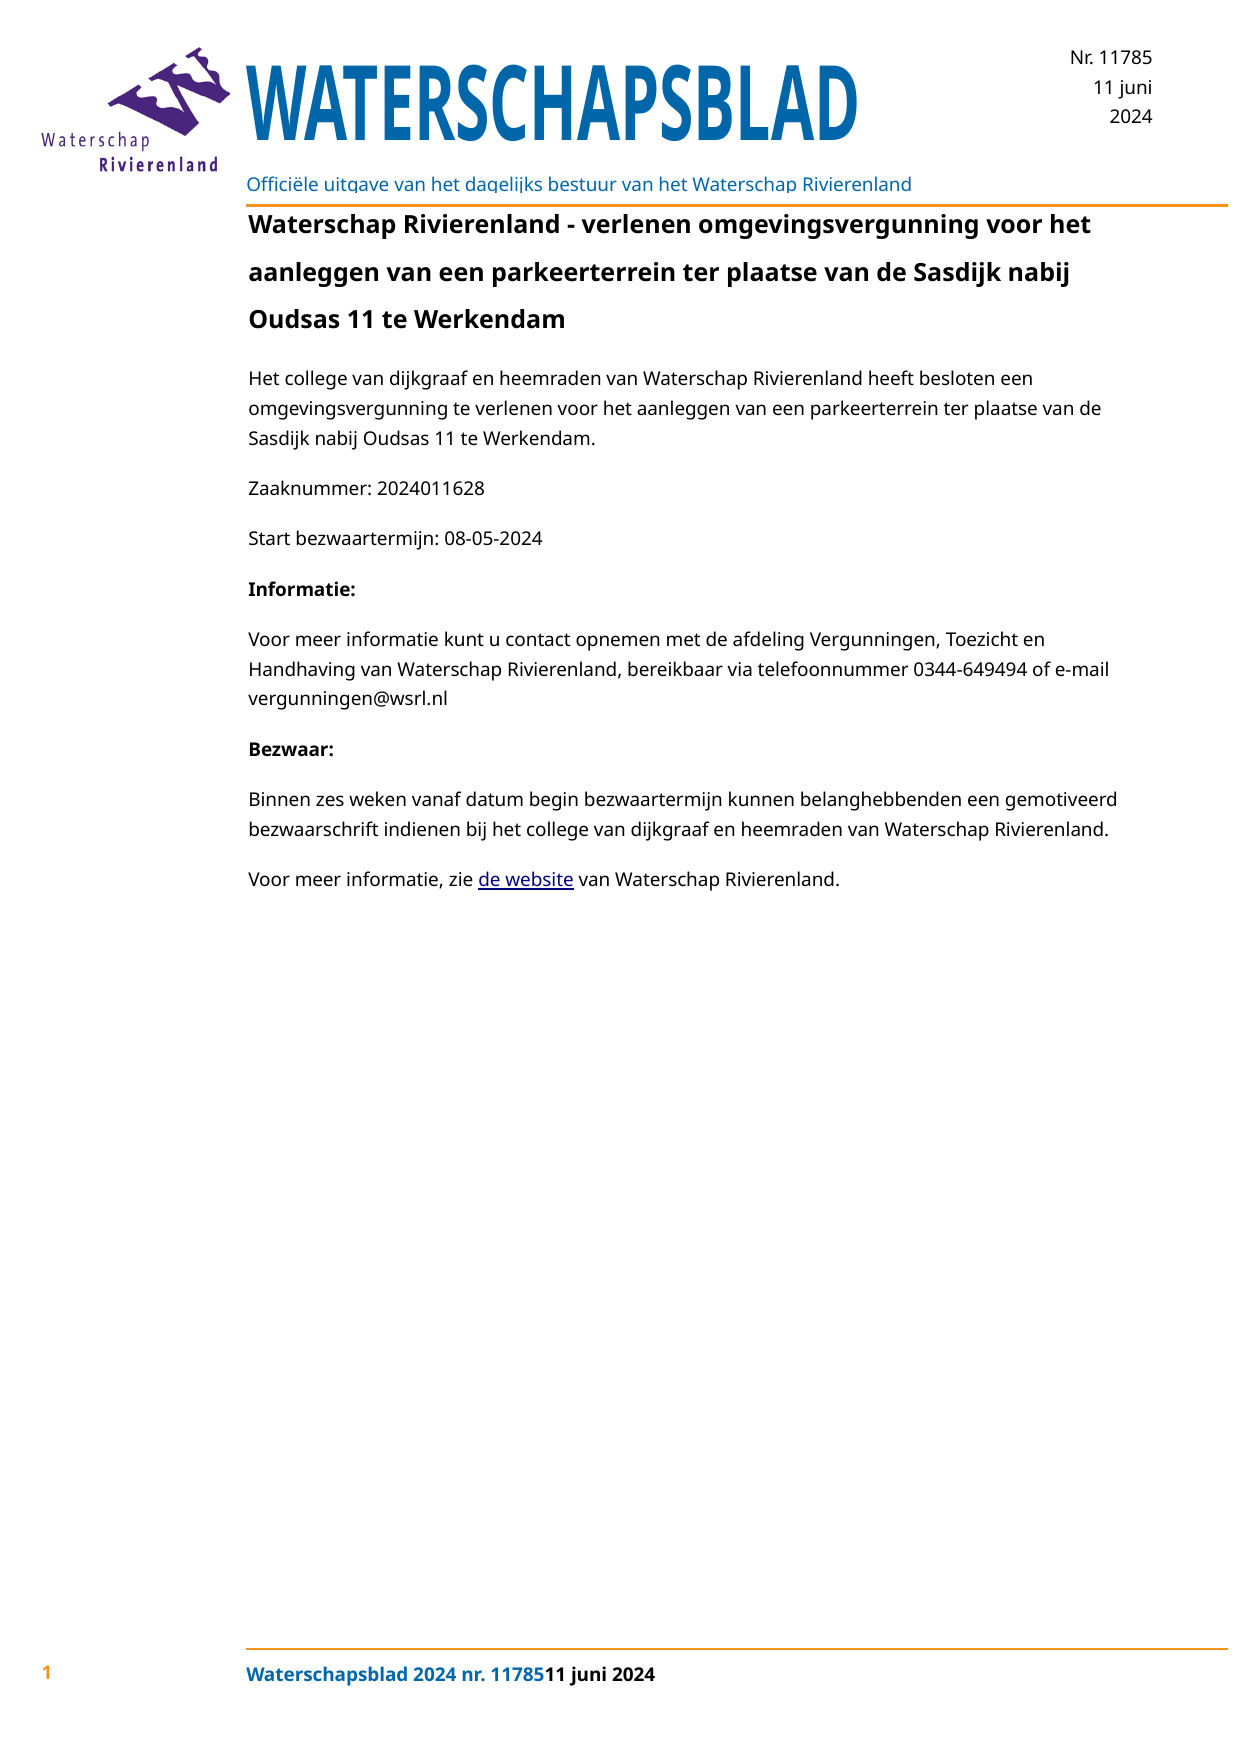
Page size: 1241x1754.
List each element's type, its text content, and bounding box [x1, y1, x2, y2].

picture [41, 47, 231, 172]
text Informatie: [248, 576, 1152, 602]
text Voor meer informatie kunt u contact opnemen met de afdeling Vergunningen, Toezicht en Handhaving van Waterschap Rivierenland, bereikbaar via telefoonnummer 0344-649494 of e-mail vergunningen@wsrl.nl [248, 626, 1152, 711]
text Het college van dijkgraaf en heemraden van Waterschap Rivierenland heeft besloten een omgevingsvergunning te verlenen voor het aanleggen van een parkeerterrein ter plaatse van de Sasdijk nabij Oudsas 11 te Werkendam. [248, 366, 1152, 450]
text Voor meer informatie, zie de website van Waterschap Rivierenland. [248, 866, 1152, 892]
text Zaaknummer: 2024011628 [248, 475, 1152, 501]
text Start bezwaartermijn: 08-05-2024 [248, 526, 1152, 551]
text Binnen zes weken vanaf datum begin bezwaartermijn kunnen belanghebbenden een gemotiveerd bezwaarschrift indienen bij het college van dijkgraaf en heemraden van Waterschap Rivierenland. [248, 786, 1152, 842]
text Waterschap Rivierenland - verlenen omgevingsvergunning voor het aanleggen van een parkeerterrein ter plaatse van de Sasdijk nabij Oudsas 11 te Werkendam [248, 207, 1152, 336]
text Bezwaar: [248, 736, 1152, 762]
